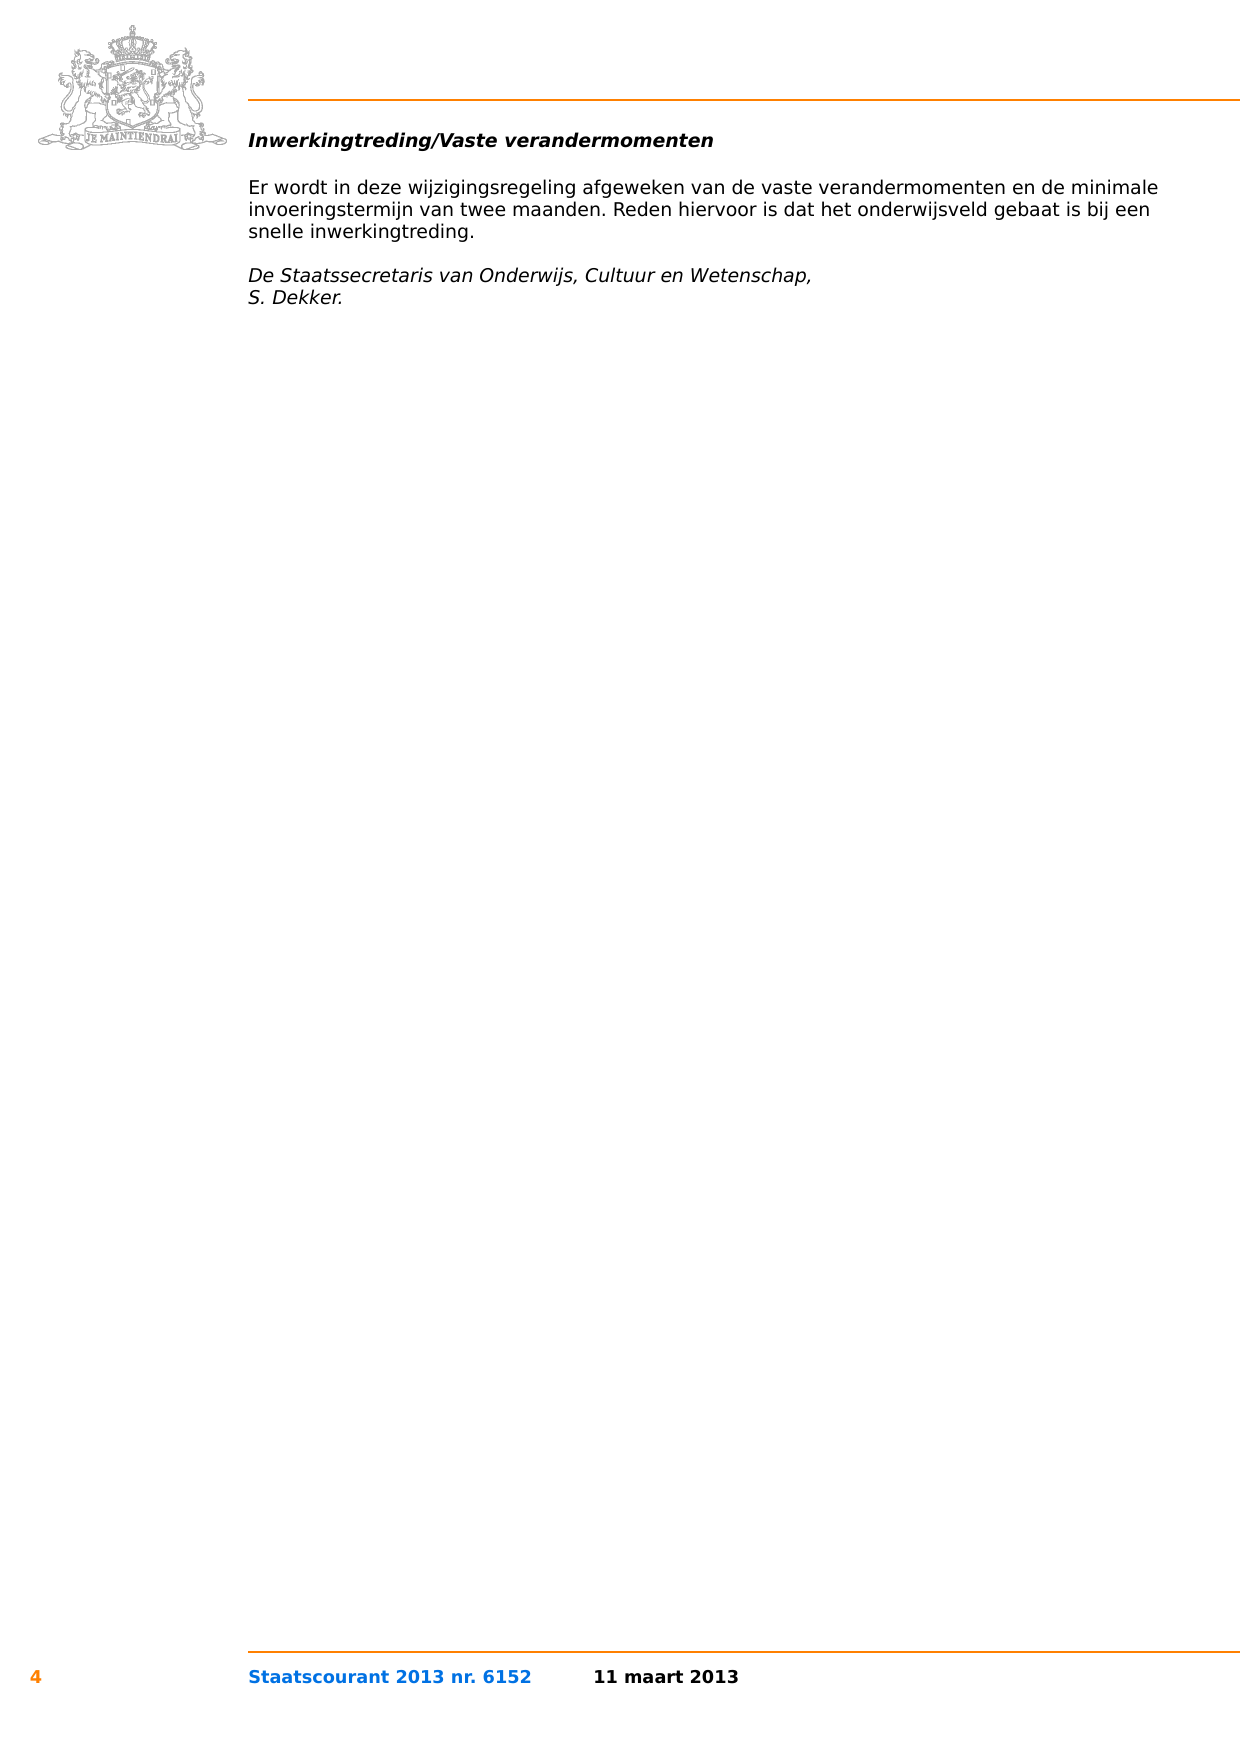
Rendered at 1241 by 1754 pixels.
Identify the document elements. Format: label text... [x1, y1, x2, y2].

text De Staatssecretaris van Onderwijs, Cultuur en Wetenschap, S. Dekker. [248, 265, 1163, 309]
text Er wordt in deze wijzigingsregeling afgeweken van de vaste verandermomenten en de minimale invoeringstermijn van twee maanden. Reden hiervoor is dat het onderwijsveld gebaat is bij een snelle inwerkingtreding. [248, 177, 1163, 243]
picture [38, 25, 227, 150]
subtitle Inwerkingtreding/Vaste verandermomenten [248, 130, 1163, 152]
